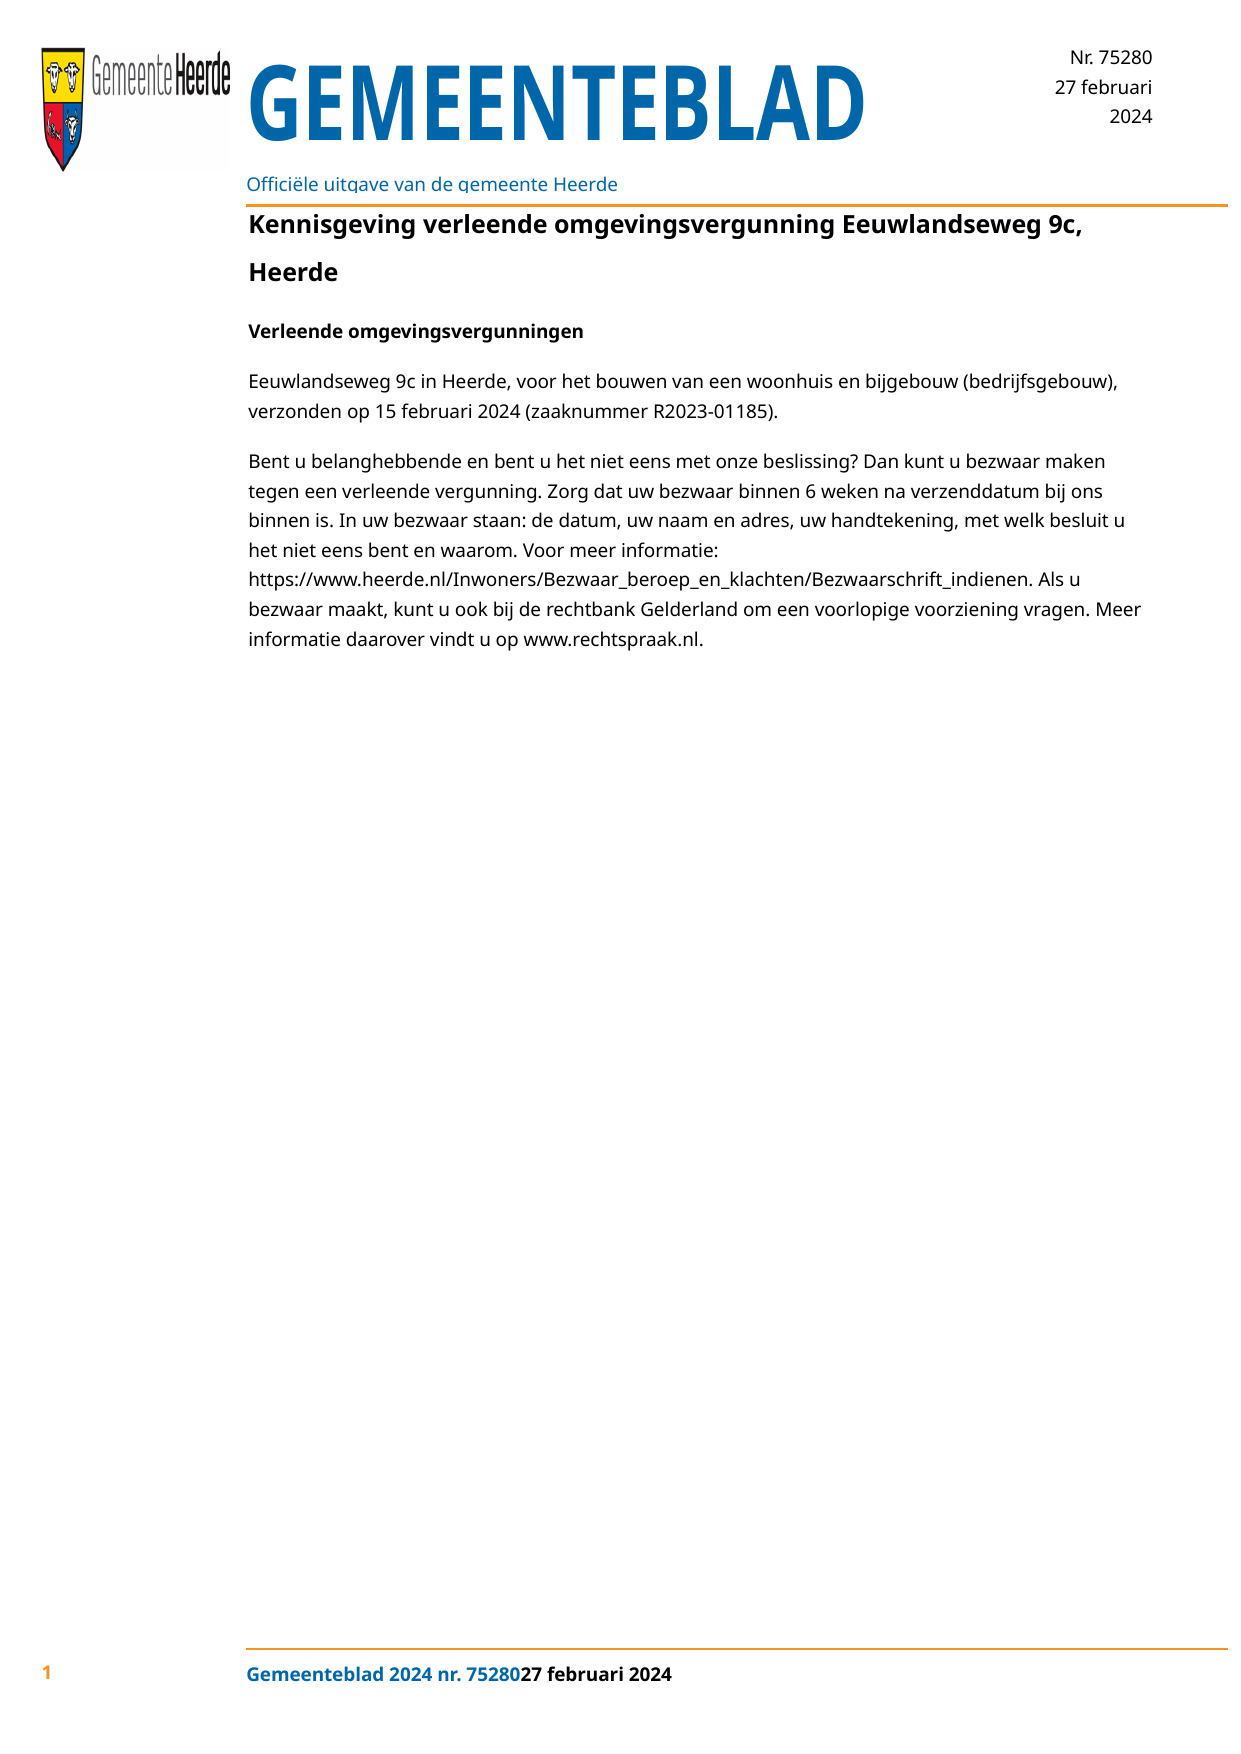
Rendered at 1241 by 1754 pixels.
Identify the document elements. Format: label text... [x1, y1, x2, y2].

picture [41, 47, 231, 172]
text Kennisgeving verleende omgevingsvergunning Eeuwlandseweg 9c, Heerde [248, 207, 1152, 288]
text Bent u belanghebbende en bent u het niet eens met onze beslissing? Dan kunt u bezwaar maken tegen een verleende vergunning. Zorg dat uw bezwaar binnen 6 weken na verzenddatum bij ons binnen is. In uw bezwaar staan: de datum, uw naam en adres, uw handtekening, met welk besluit u het niet eens bent en waarom. Voor meer informatie: https://www.heerde.nl/Inwoners/Bezwaar_beroep_en_klachten/Bezwaarschrift_indienen. Als u bezwaar maakt, kunt u ook bij de rechtbank Gelderland om een voorlopige voorziening vragen. Meer informatie daarover vindt u op www.rechtspraak.nl. [248, 448, 1152, 652]
text Eeuwlandseweg 9c in Heerde, voor het bouwen van een woonhuis en bijgebouw (bedrijfsgebouw), verzonden op 15 februari 2024 (zaaknummer R2023-01185). [248, 368, 1152, 424]
text Verleende omgevingsvergunningen [248, 318, 1152, 344]
